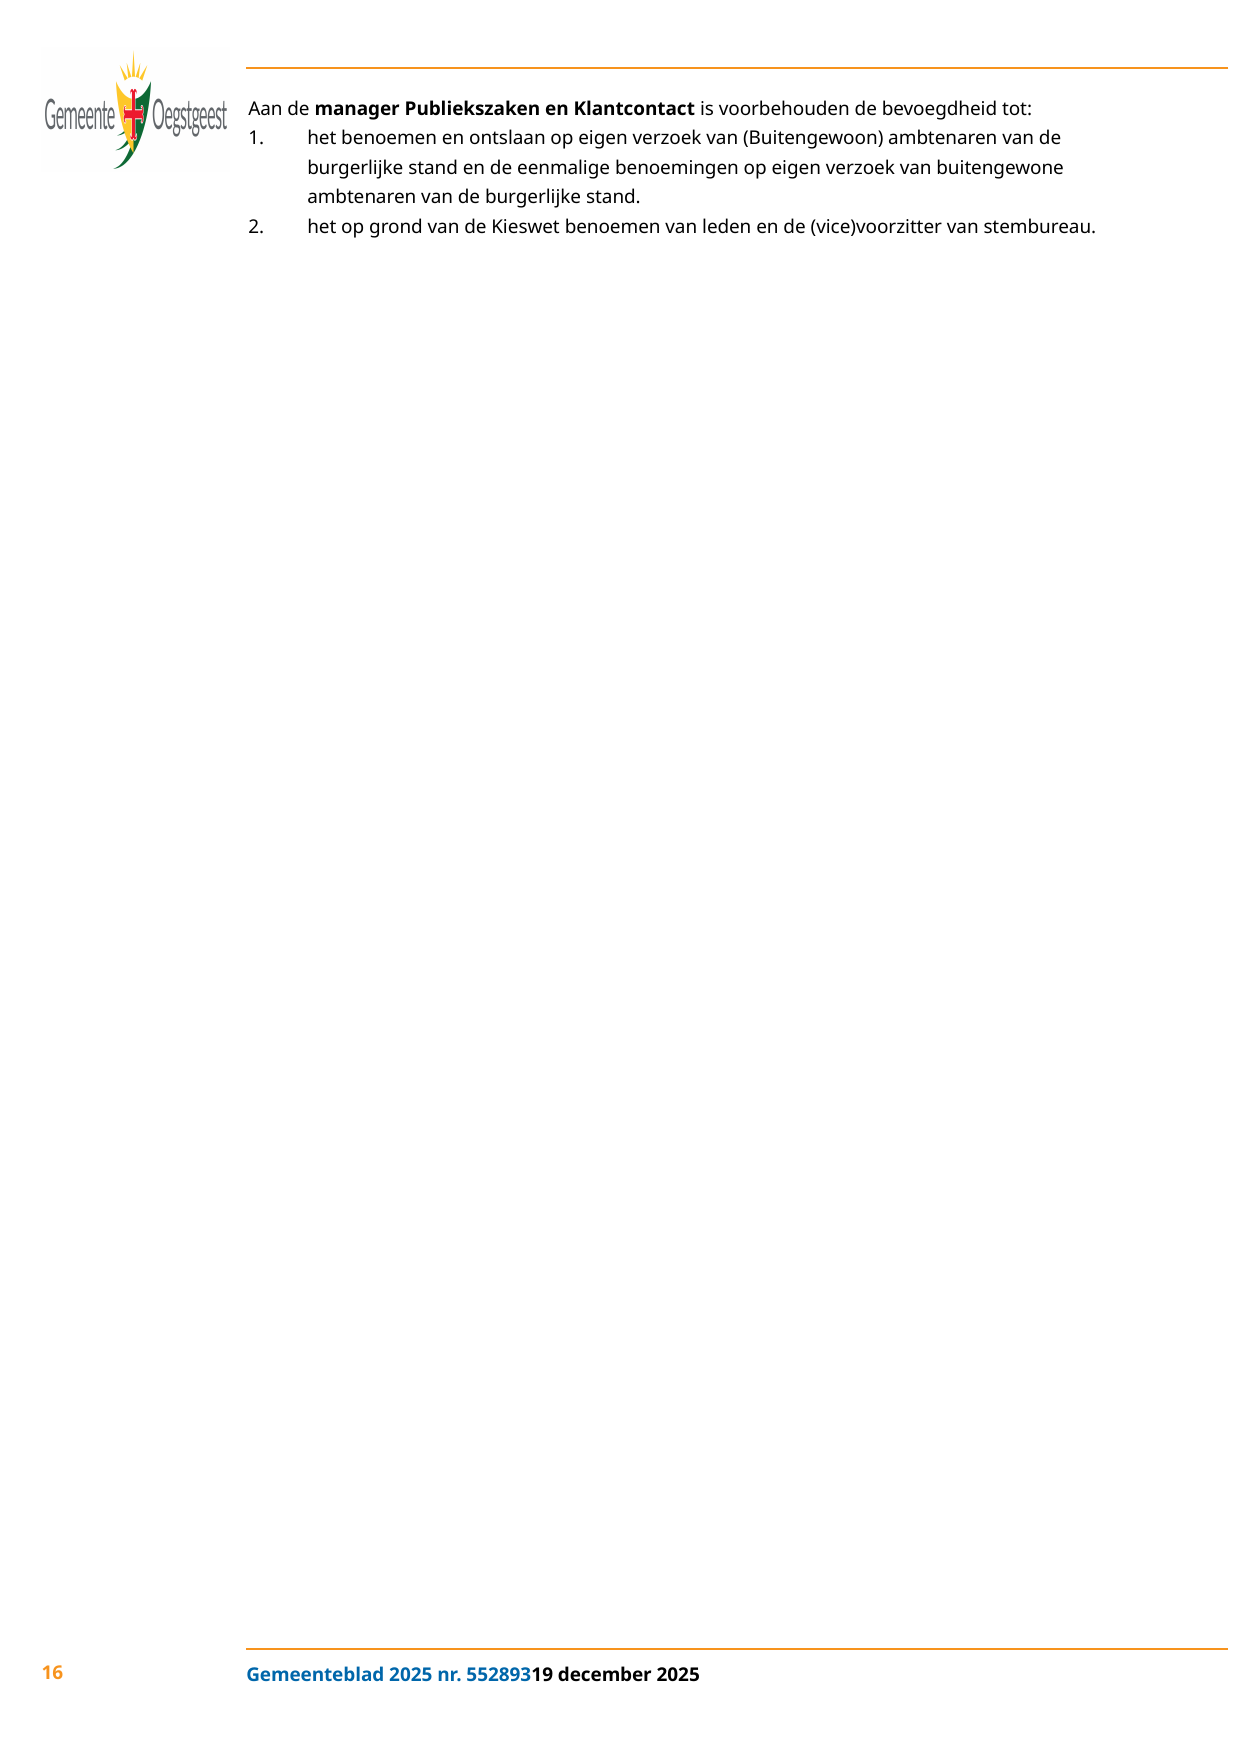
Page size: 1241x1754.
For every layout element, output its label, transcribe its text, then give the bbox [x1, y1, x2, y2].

text Aan de manager Publiekszaken en Klantcontact is voorbehouden de bevoegdheid tot: [248, 95, 1152, 121]
list het benoemen en ontslaan op eigen verzoek van (Buitengewoon) ambtenaren van de burgerlijke stand en de eenmalige benoemingen op eigen verzoek van buitengewone ambtenaren van de burgerlijke stand. [248, 124, 1152, 209]
picture [41, 47, 231, 172]
list het op grond van de Kieswet benoemen van leden en de (vice)voorzitter van stembureau. [248, 213, 1152, 239]
